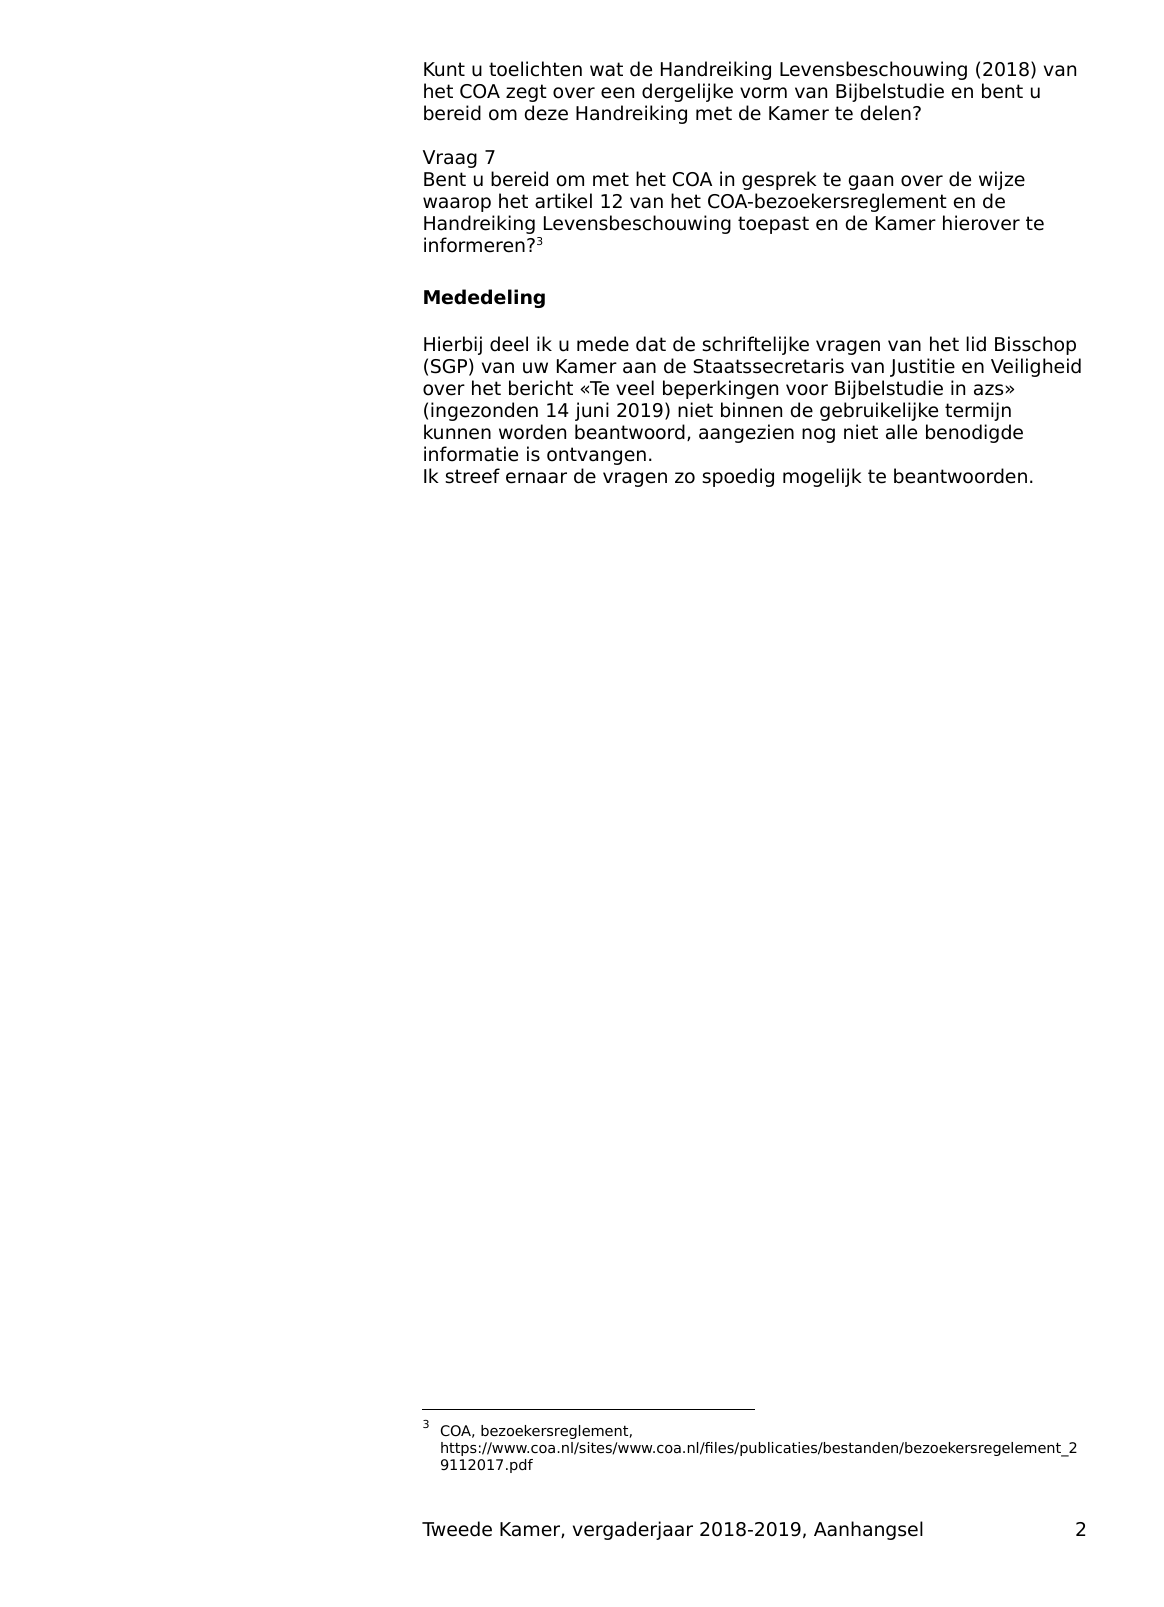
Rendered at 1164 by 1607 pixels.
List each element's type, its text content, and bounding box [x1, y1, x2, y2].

text Kunt u toelichten wat de Handreiking Levensbeschouwing (2018) van het COA zegt over een dergelijke vorm van Bijbelstudie en bent u bereid om deze Handreiking met de Kamer te delen? [422, 59, 1087, 125]
text COA, bezoekersreglement, https://www.coa.nl/sites/www.coa.nl/files/publicaties/bestanden/bezoekersregelement_29112017.pdf [422, 1418, 1087, 1474]
text Ik streef ernaar de vragen zo spoedig mogelijk te beantwoorden. [422, 466, 1087, 488]
text Vraag 7 [422, 147, 1087, 169]
subtitle Mededeling [422, 287, 1087, 309]
text Bent u bereid om met het COA in gesprek te gaan over de wijze waarop het artikel 12 van het COA-bezoekersreglement en de Handreiking Levensbeschouwing toepast en de Kamer hierover te informeren? [422, 169, 1087, 257]
text Hierbij deel ik u mede dat de schriftelijke vragen van het lid Bisschop (SGP) van uw Kamer aan de Staatssecretaris van Justitie en Veiligheid over het bericht «Te veel beperkingen voor Bijbelstudie in azs» (ingezonden 14 juni 2019) niet binnen de gebruikelijke termijn kunnen worden beantwoord, aangezien nog niet alle benodigde informatie is ontvangen. [422, 334, 1087, 466]
